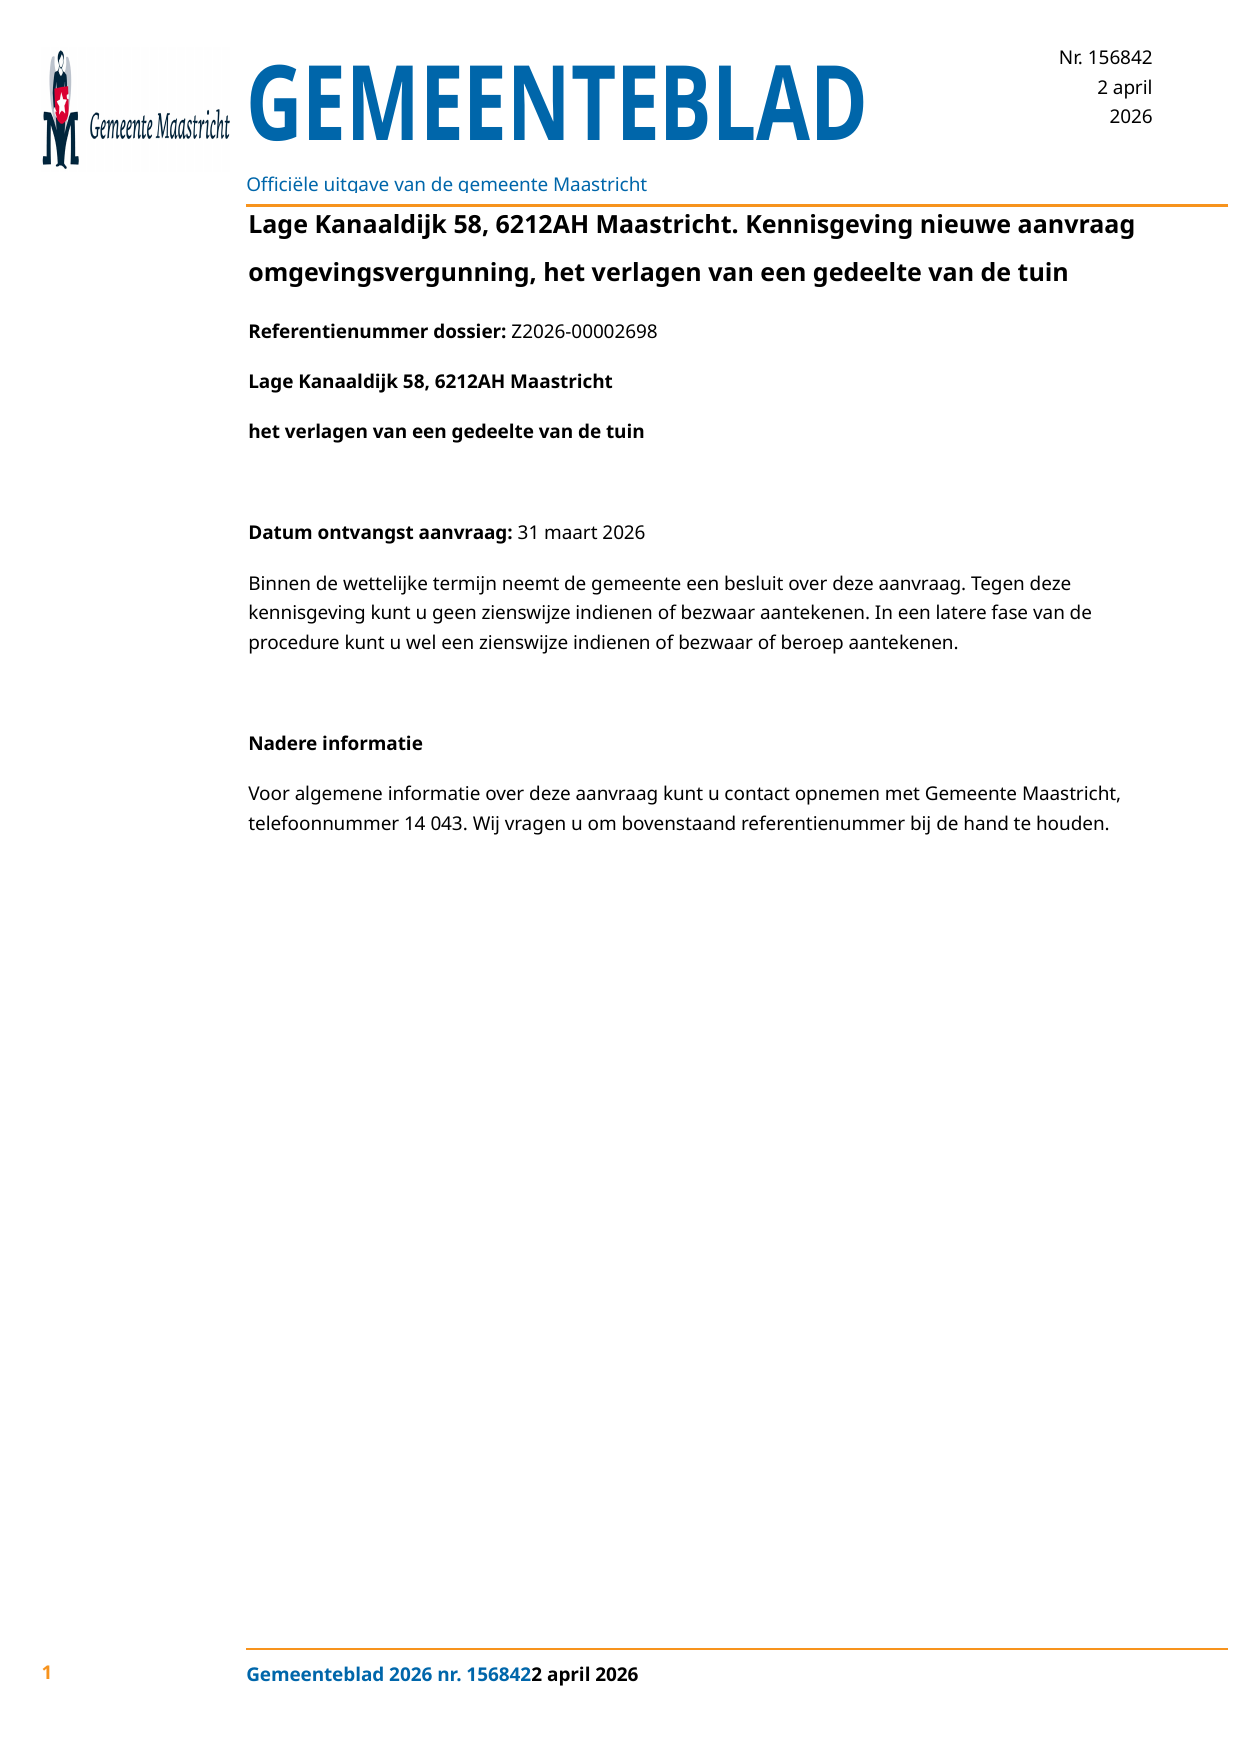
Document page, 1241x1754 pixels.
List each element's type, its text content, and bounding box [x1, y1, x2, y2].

text Lage Kanaaldijk 58, 6212AH Maastricht. Kennisgeving nieuwe aanvraag omgevingsvergunning, het verlagen van een gedeelte van de tuin [248, 207, 1152, 288]
text Voor algemene informatie over deze aanvraag kunt u contact opnemen met Gemeente Maastricht, telefoonnummer 14 043. Wij vragen u om bovenstaand referentienummer bij de hand te houden. [248, 780, 1152, 836]
picture [41, 47, 231, 172]
text Datum ontvangst aanvraag: 31 maart 2026 [248, 519, 1152, 545]
text Nadere informatie [248, 730, 1152, 756]
text Binnen de wettelijke termijn neemt de gemeente een besluit over deze aanvraag. Tegen deze kennisgeving kunt u geen zienswijze indienen of bezwaar aantekenen. In een latere fase van de procedure kunt u wel een zienswijze indienen of bezwaar of beroep aantekenen. [248, 570, 1152, 655]
text Referentienummer dossier: Z2026-00002698 [248, 318, 1152, 344]
text het verlagen van een gedeelte van de tuin [248, 419, 1152, 444]
text Lage Kanaaldijk 58, 6212AH Maastricht [248, 368, 1152, 394]
